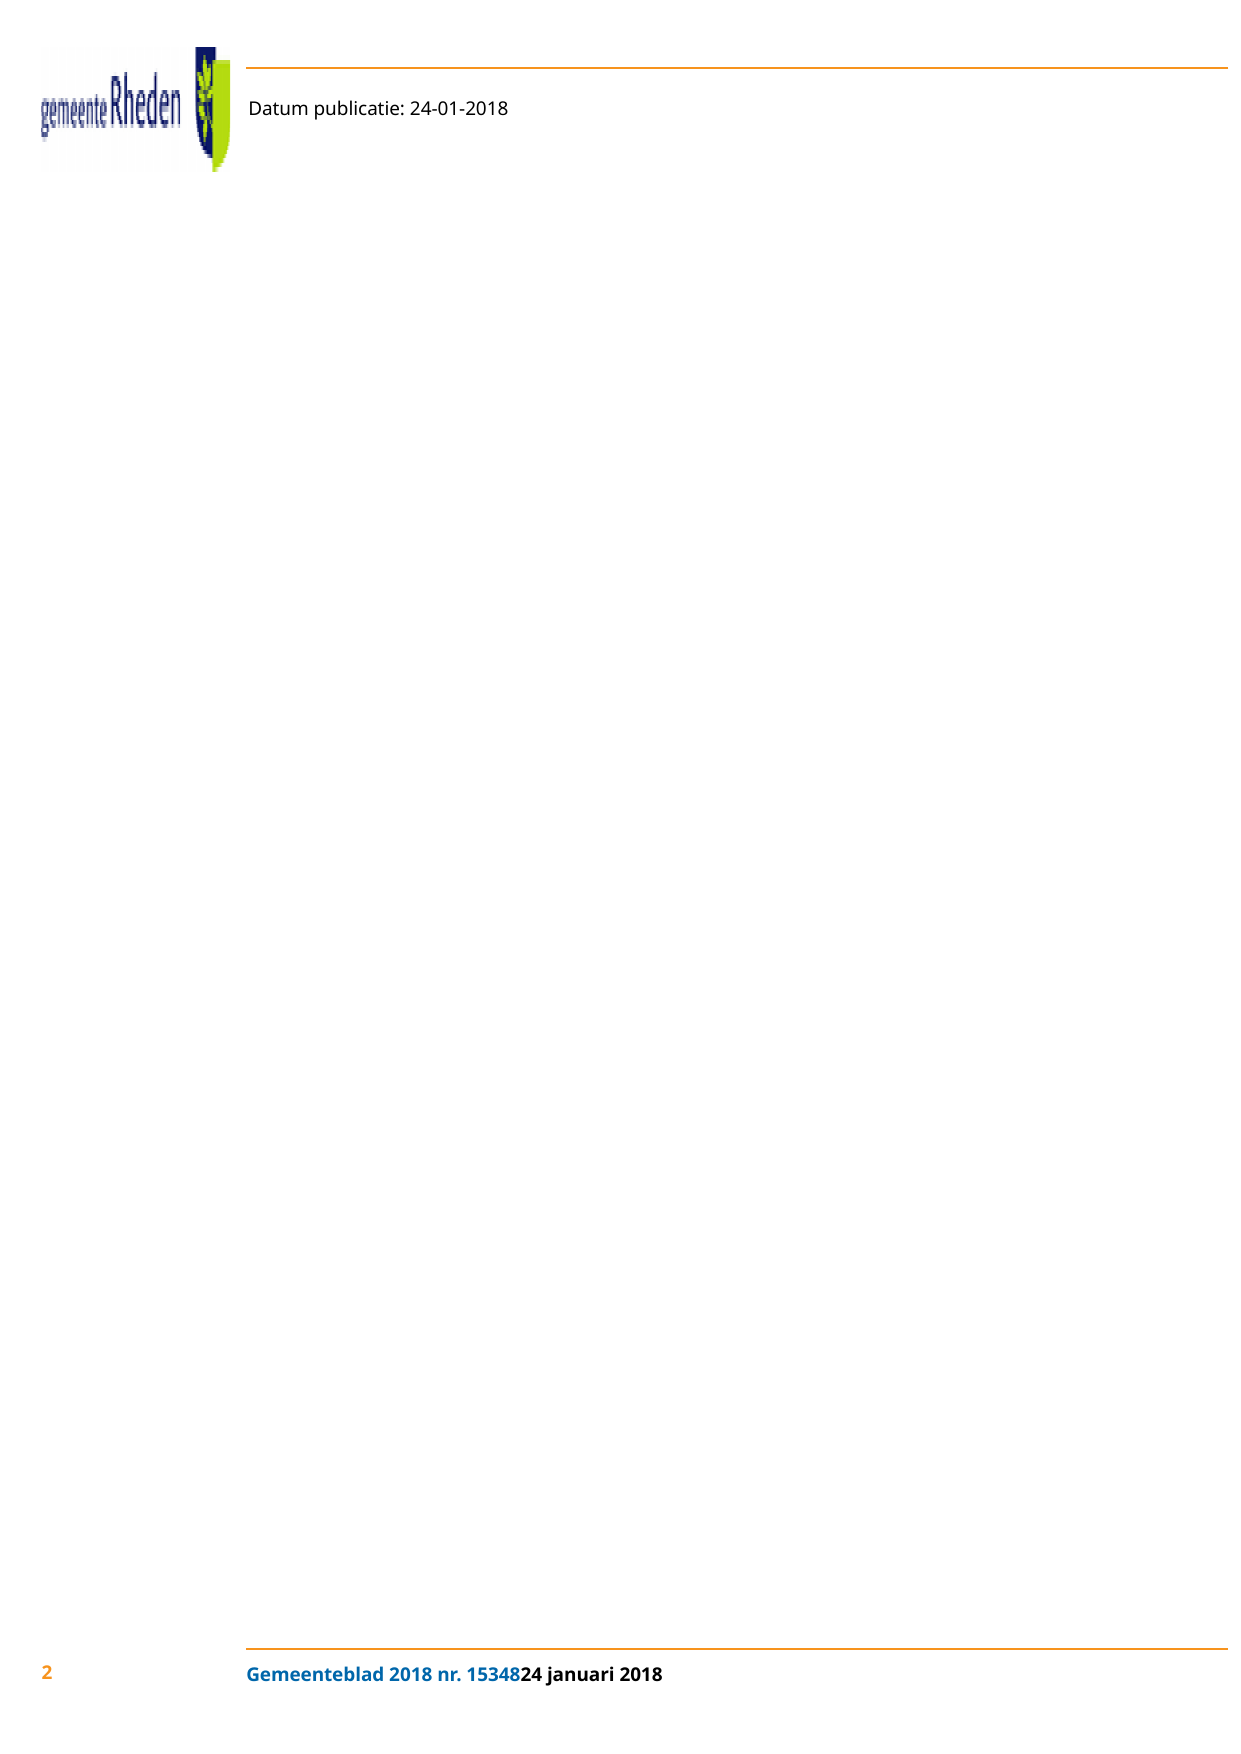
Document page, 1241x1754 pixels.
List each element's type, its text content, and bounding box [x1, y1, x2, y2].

picture [41, 47, 231, 172]
text Datum publicatie: 24-01-2018 [248, 95, 1152, 121]
